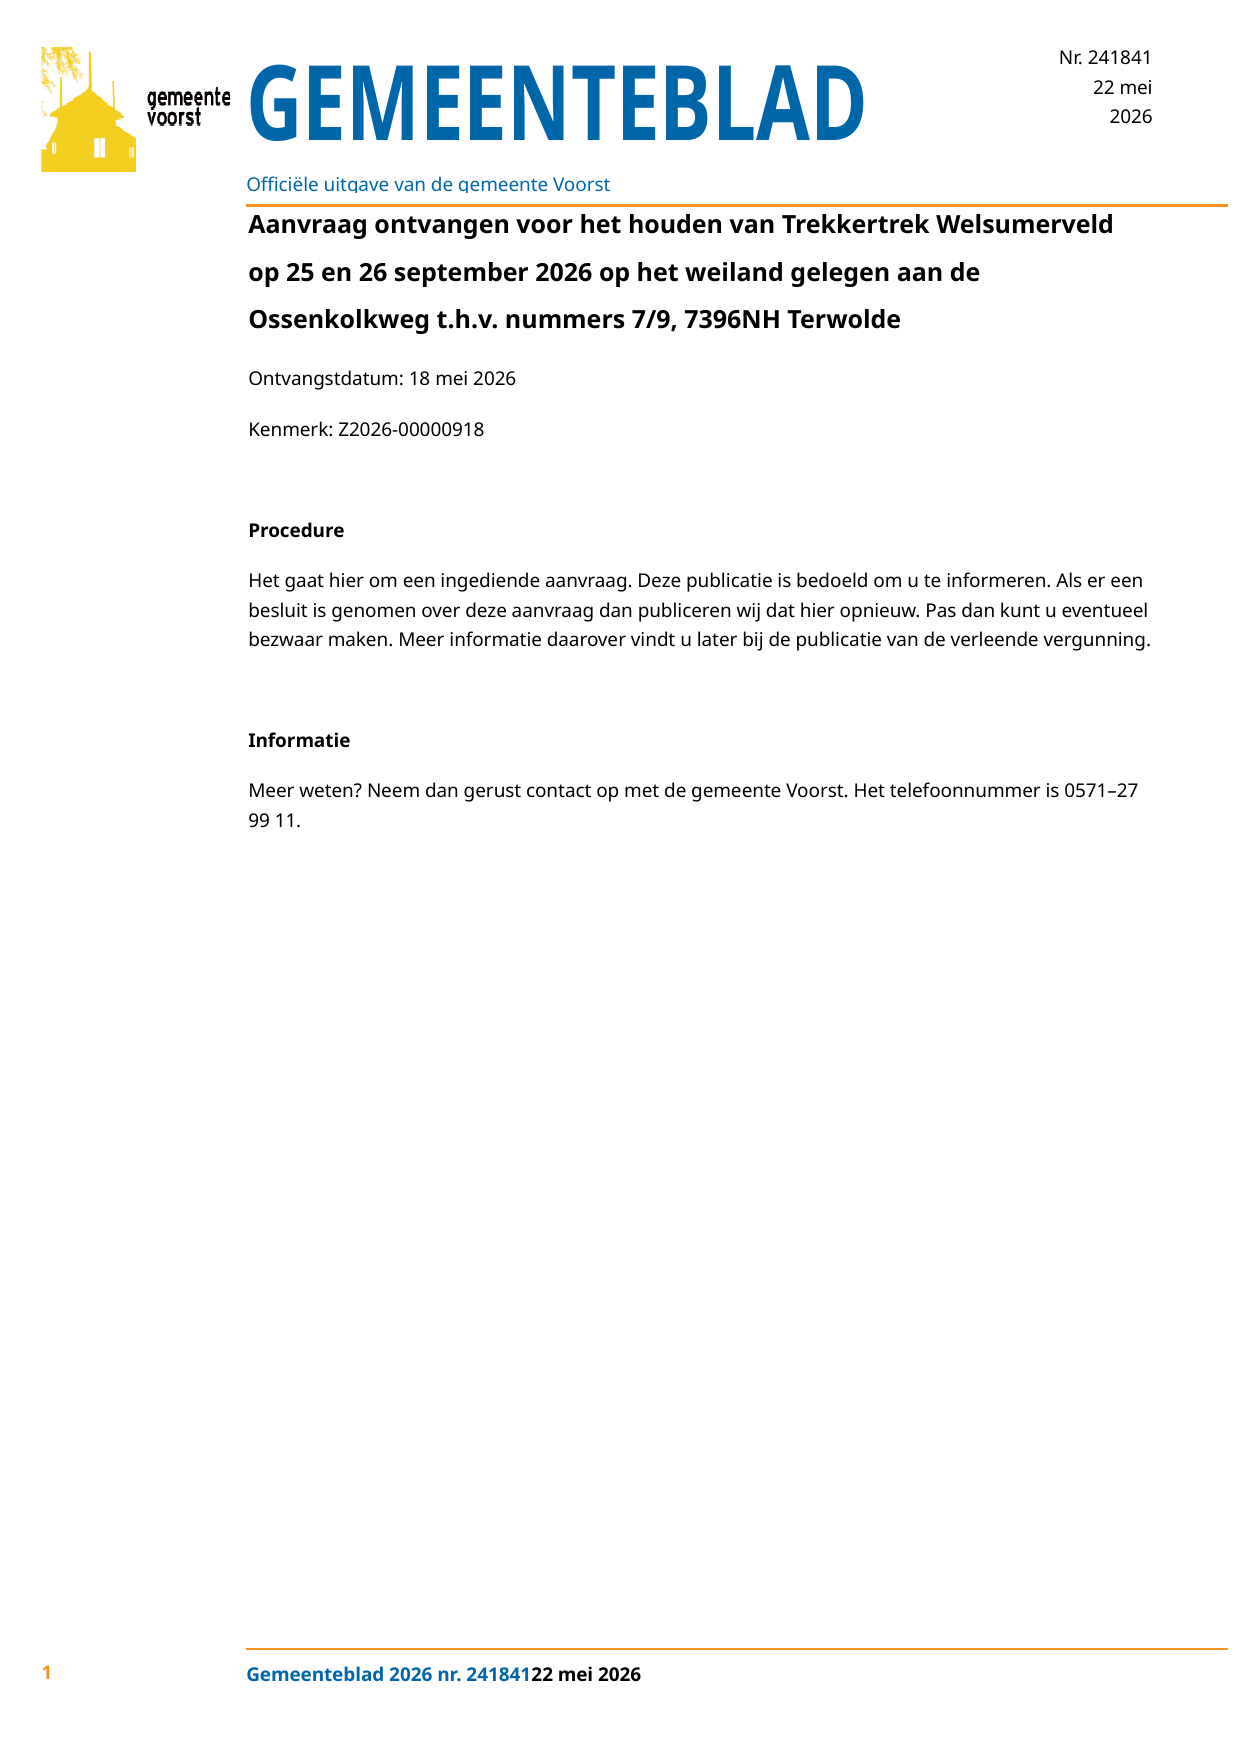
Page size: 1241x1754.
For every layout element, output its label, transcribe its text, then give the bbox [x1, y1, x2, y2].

text Het gaat hier om een ingediende aanvraag. Deze publicatie is bedoeld om u te informeren. Als er een besluit is genomen over deze aanvraag dan publiceren wij dat hier opnieuw. Pas dan kunt u eventueel bezwaar maken. Meer informatie daarover vindt u later bij de publicatie van de verleende vergunning. [248, 567, 1152, 652]
picture [41, 47, 231, 172]
text Meer weten? Neem dan gerust contact op met de gemeente Voorst. Het telefoonnummer is 0571–27 99 11. [248, 778, 1152, 833]
text Aanvraag ontvangen voor het houden van Trekkertrek Welsumerveld op 25 en 26 september 2026 op het weiland gelegen aan de Ossenkolkweg t.h.v. nummers 7/9, 7396NH Terwolde [248, 207, 1152, 336]
text Procedure [248, 517, 1152, 542]
text Ontvangstdatum: 18 mei 2026 [248, 366, 1152, 391]
text Kenmerk: Z2026-00000918 [248, 416, 1152, 442]
text Informatie [248, 727, 1152, 753]
